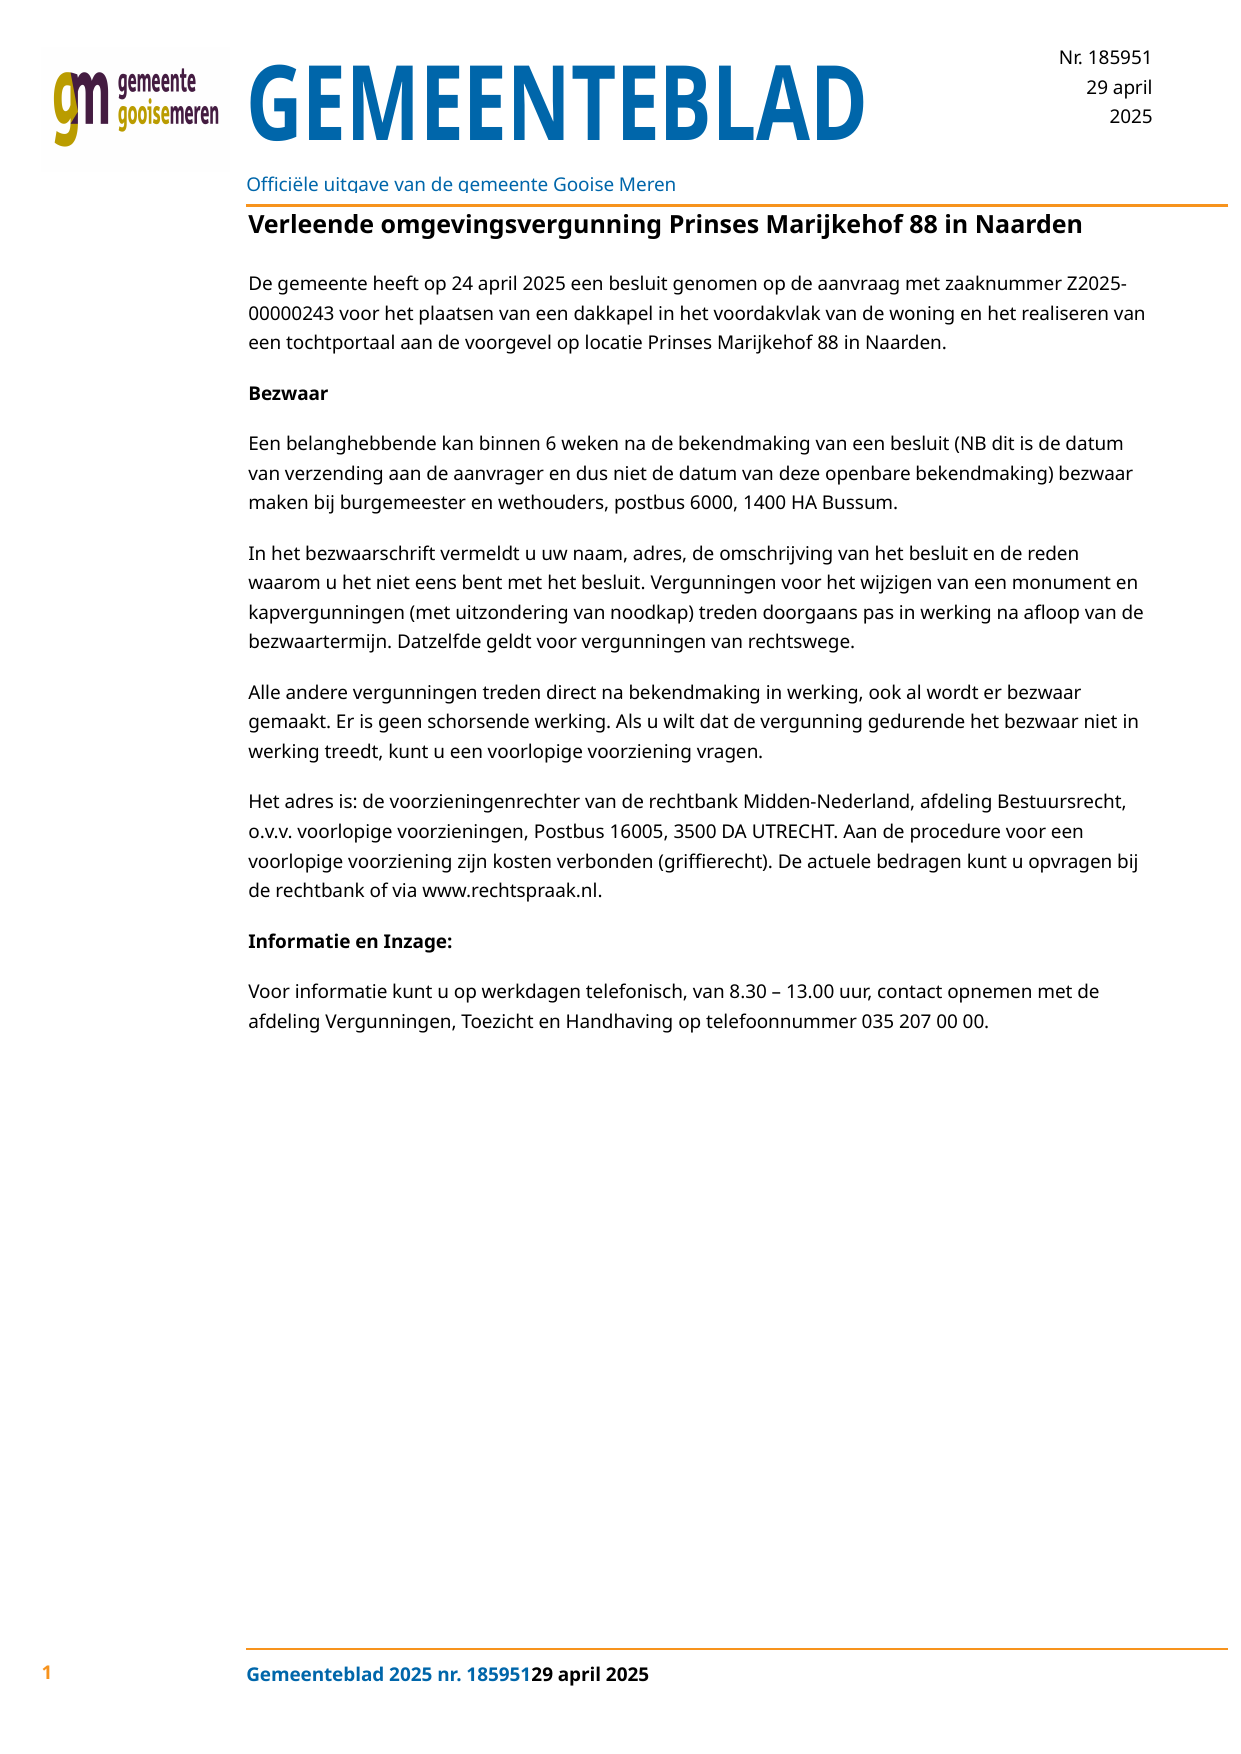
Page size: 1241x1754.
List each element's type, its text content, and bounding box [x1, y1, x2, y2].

text Het adres is: de voorzieningenrechter van de rechtbank Midden-Nederland, afdeling Bestuursrecht, o.v.v. voorlopige voorzieningen, Postbus 16005, 3500 DA UTRECHT. Aan de procedure voor een voorlopige voorziening zijn kosten verbonden (griffierecht). De actuele bedragen kunt u opvragen bij de rechtbank of via www.rechtspraak.nl. [248, 789, 1152, 903]
text Bezwaar [248, 380, 1152, 406]
text Een belanghebbende kan binnen 6 weken na de bekendmaking van een besluit (NB dit is de datum van verzending aan de aanvrager en dus niet de datum van deze openbare bekendmaking) bezwaar maken bij burgemeester en wethouders, postbus 6000, 1400 HA Bussum. [248, 430, 1152, 515]
text Verleende omgevingsvergunning Prinses Marijkehof 88 in Naarden [248, 207, 1152, 241]
text In het bezwaarschrift vermeldt u uw naam, adres, de omschrijving van het besluit en de reden waarom u het niet eens bent met het besluit. Vergunningen voor het wijzigen van een monument en kapvergunningen (met uitzondering van noodkap) treden doorgaans pas in werking na afloop van de bezwaartermijn. Datzelfde geldt voor vergunningen van rechtswege. [248, 540, 1152, 654]
picture [41, 47, 231, 172]
text Alle andere vergunningen treden direct na bekendmaking in werking, ook al wordt er bezwaar gemaakt. Er is geen schorsende werking. Als u wilt dat de vergunning gedurende het bezwaar niet in werking treedt, kunt u een voorlopige voorziening vragen. [248, 679, 1152, 764]
text Voor informatie kunt u op werkdagen telefonisch, van 8.30 – 13.00 uur, contact opnemen met de afdeling Vergunningen, Toezicht en Handhaving op telefoonnummer 035 207 00 00. [248, 978, 1152, 1033]
text Informatie en Inzage: [248, 928, 1152, 953]
text De gemeente heeft op 24 april 2025 een besluit genomen op de aanvraag met zaaknummer Z2025-00000243 voor het plaatsen van een dakkapel in het voordakvlak van de woning en het realiseren van een tochtportaal aan de voorgevel op locatie Prinses Marijkehof 88 in Naarden. [248, 270, 1152, 355]
